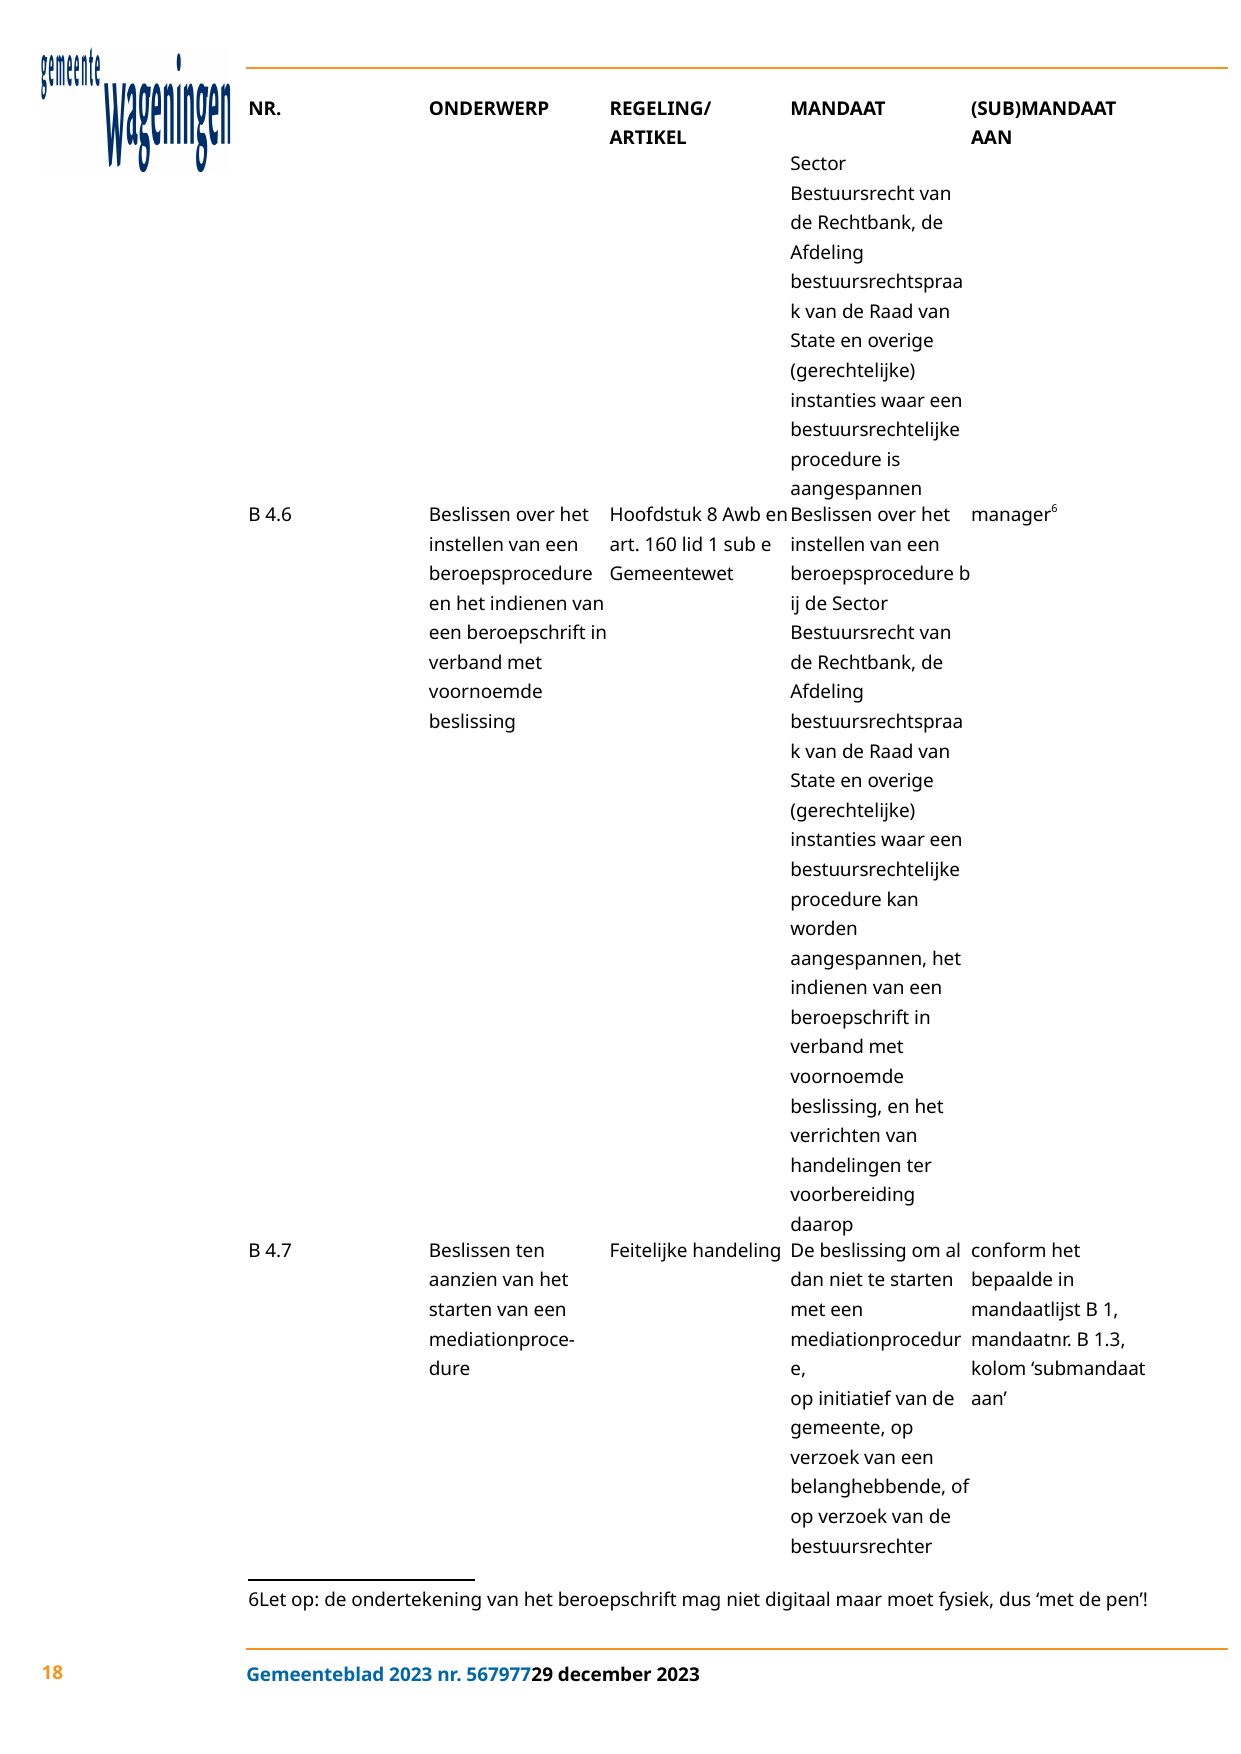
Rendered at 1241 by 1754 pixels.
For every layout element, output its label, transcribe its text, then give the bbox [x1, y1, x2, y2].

table_cell Feitelijke handeling [609, 1237, 790, 1558]
table_cell [248, 150, 429, 501]
table_cell Hoofdstuk 8 Awb en art. 160 lid 1 sub e Gemeentewet [609, 501, 790, 1237]
table_cell conform het bepaalde in mandaatlijst B 1, mandaatnr. B 1.3, kolom ‘submandaat aan’ [971, 1237, 1152, 1558]
table_header ONDERWERP [429, 95, 609, 150]
table_header NR. [248, 95, 429, 150]
table_cell manager [971, 501, 1152, 1237]
picture [41, 47, 231, 172]
table_header MANDAAT [790, 95, 971, 150]
table_cell De beslissing om al dan niet te starten met een mediationprocedure, op initiatief van de gemeente, op verzoek van een belanghebbende, of op verzoek van de bestuursrechter [790, 1237, 971, 1558]
table_header (SUB)MANDAAT AAN [971, 95, 1152, 150]
table_cell Sector Bestuursrecht van de Rechtbank, de Afdeling bestuursrechtspraak van de Raad van State en overige (gerechtelijke) instanties waar een bestuursrechtelijke procedure is aangespannen [790, 150, 971, 501]
table_cell [609, 150, 790, 501]
table_cell B 4.6 [248, 501, 429, 1237]
table_cell Beslissen over het instellen van een beroepsprocedure bij de Sector Bestuursrecht van de Rechtbank, de Afdeling bestuursrechtspraak van de Raad van State en overige (gerechtelijke) instanties waar een bestuursrechtelijke procedure kan worden aangespannen, het indienen van een beroepschrift in verband met voornoemde beslissing, en het verrichten van handelingen ter voorbereiding daarop [790, 501, 971, 1237]
table_cell Beslissen over het instellen van een beroepsprocedure en het indienen van een beroepschrift in verband met voornoemde beslissing [429, 501, 609, 1237]
table_cell [429, 150, 609, 501]
table_cell B 4.7 [248, 1237, 429, 1558]
table_cell [971, 150, 1152, 501]
table_cell Beslissen ten aanzien van het starten van een mediationproce-dure [429, 1237, 609, 1558]
table_header REGELING/ ARTIKEL [609, 95, 790, 150]
